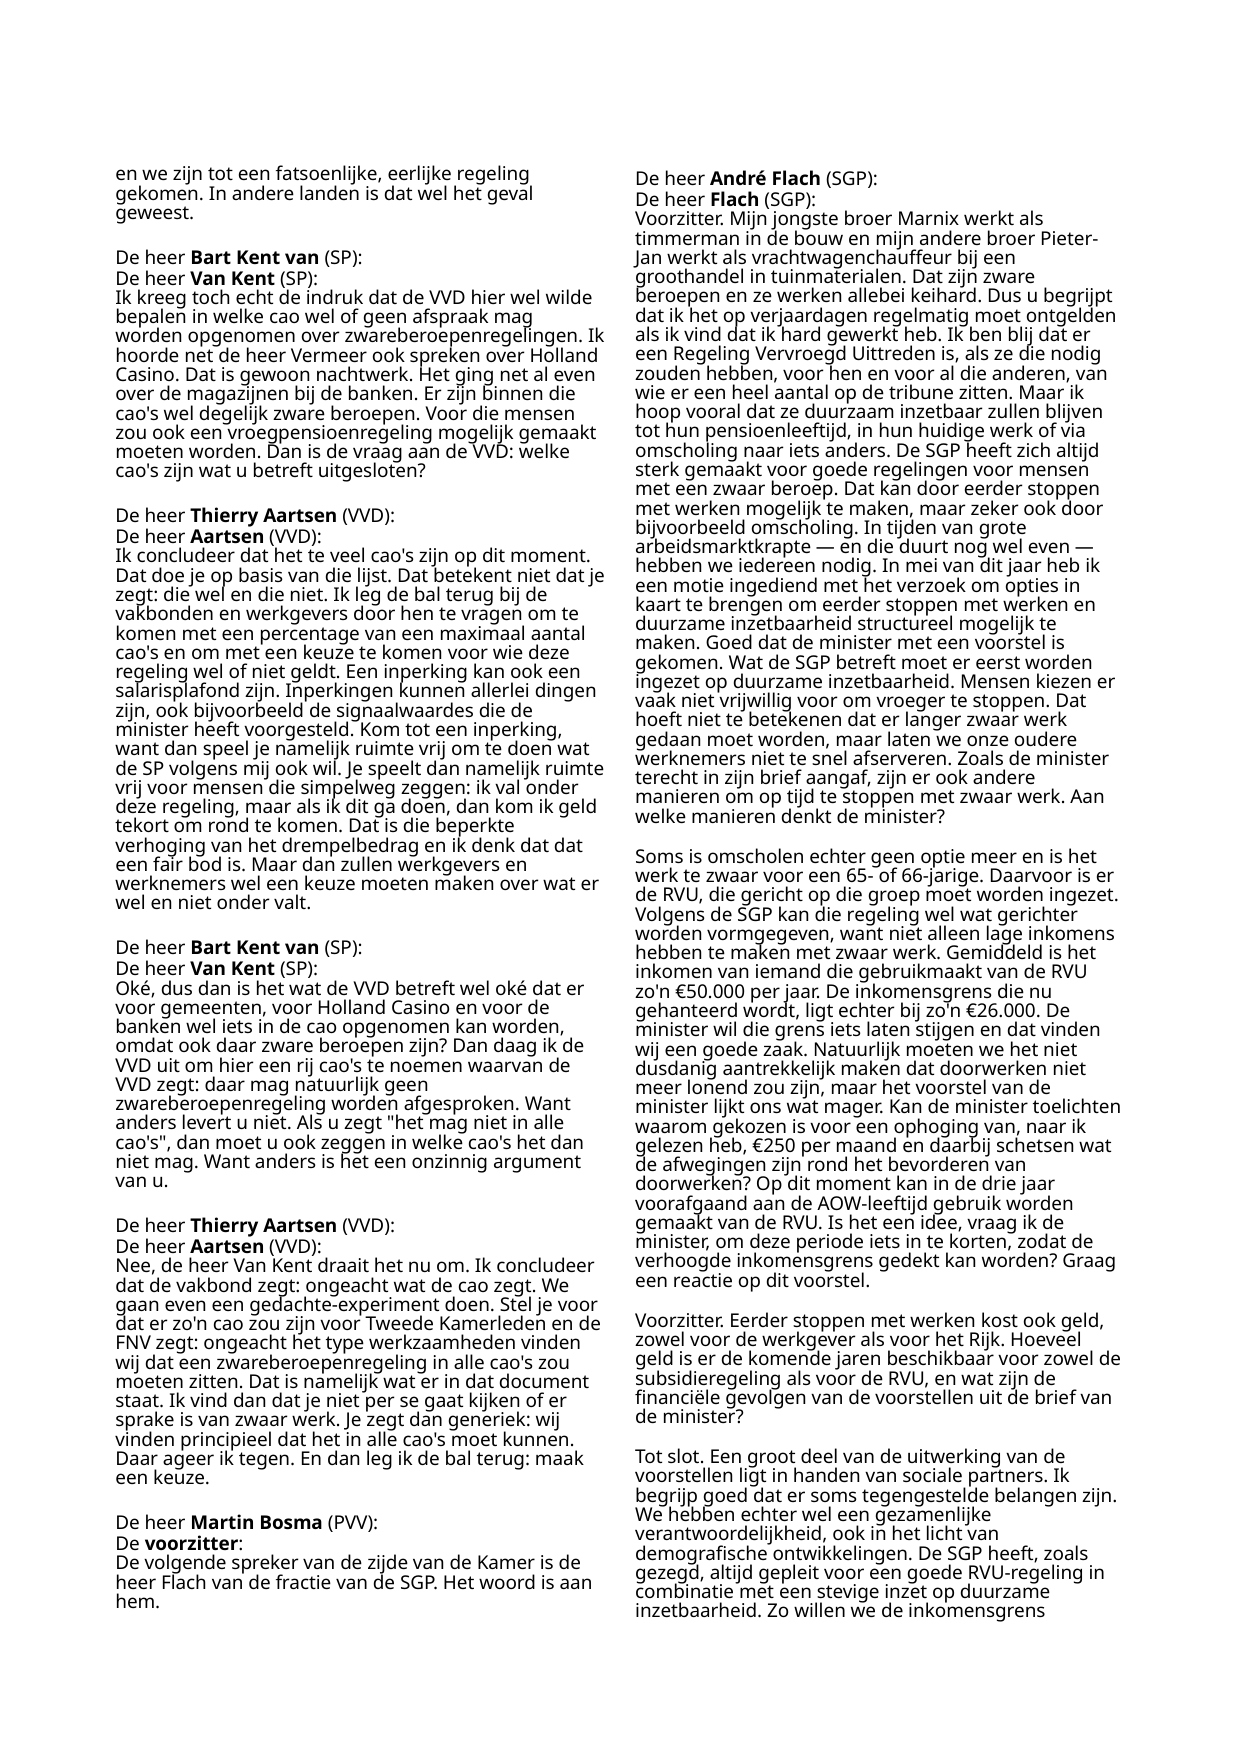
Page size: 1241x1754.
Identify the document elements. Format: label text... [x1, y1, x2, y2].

text Oké, dus dan is het wat de VVD betreft wel oké dat er voor gemeenten, voor Holland Casino en voor de banken wel iets in de cao opgenomen kan worden, omdat ook daar zware beroepen zijn? Dan daag ik de VVD uit om hier een rij cao's te noemen waarvan de VVD zegt: daar mag natuurlijk geen zwareberoepenregeling worden afgesproken. Want anders levert u niet. Als u zegt "het mag niet in alle cao's", dan moet u ook zeggen in welke cao's het dan niet mag. Want anders is het een onzinnig argument van u. [115, 979, 605, 1191]
text De heer Bart Kent van (SP): [115, 934, 605, 960]
text Voorzitter. Mijn jongste broer Marnix werkt als timmerman in de bouw en mijn andere broer Pieter-Jan werkt als vrachtwagenchauffeur bij een groothandel in tuinmaterialen. Dat zijn zware beroepen en ze werken allebei keihard. Dus u begrijpt dat ik het op verjaardagen regelmatig moet ontgelden als ik vind dat ik hard gewerkt heb. Ik ben blij dat er een Regeling Vervroegd Uittreden is, als ze die nodig zouden hebben, voor hen en voor al die anderen, van wie er een heel aantal op de tribune zitten. Maar ik hoop vooral dat ze duurzaam inzetbaar zullen blijven tot hun pensioenleeftijd, in hun huidige werk of via omscholing naar iets anders. De SGP heeft zich altijd sterk gemaakt voor goede regelingen voor mensen met een zwaar beroep. Dat kan door eerder stoppen met werken mogelijk te maken, maar zeker ook door bijvoorbeeld omscholing. In tijden van grote arbeidsmarktkrapte — en die duurt nog wel even — hebben we iedereen nodig. In mei van dit jaar heb ik een motie ingediend met het verzoek om opties in kaart te brengen om eerder stoppen met werken en duurzame inzetbaarheid structureel mogelijk te maken. Goed dat de minister met een voorstel is gekomen. Wat de SGP betreft moet er eerst worden ingezet op duurzame inzetbaarheid. Mensen kiezen er vaak niet vrijwillig voor om vroeger te stoppen. Dat hoeft niet te betekenen dat er langer zwaar werk gedaan moet worden, maar laten we onze oudere werknemers niet te snel afserveren. Zoals de minister terecht in zijn brief aangaf, zijn er ook andere manieren om op tijd te stoppen met zwaar werk. Aan welke manieren denkt de minister? [635, 210, 1125, 827]
text Tot slot. Een groot deel van de uitwerking van de voorstellen ligt in handen van sociale partners. Ik begrijp goed dat er soms tegengestelde belangen zijn. We hebben echter wel een gezamenlijke verantwoordelijkheid, ook in het licht van demografische ontwikkelingen. De SGP heeft, zoals gezegd, altijd gepleit voor een goede RVU-regeling in combinatie met een stevige inzet op duurzame inzetbaarheid. Zo willen we de inkomensgrens [635, 1448, 1125, 1622]
text De heer Aartsen (VVD): [115, 1238, 605, 1257]
text De heer Martin Bosma (PVV): [115, 1509, 605, 1535]
text Ik concludeer dat het te veel cao's zijn op dit moment. Dat doe je op basis van die lijst. Dat betekent niet dat je zegt: die wel en die niet. Ik leg de bal terug bij de vakbonden en werkgevers door hen te vragen om te komen met een percentage van een maximaal aantal cao's en om met een keuze te komen voor wie deze regeling wel of niet geldt. Een inperking kan ook een salarisplafond zijn. Inperkingen kunnen allerlei dingen zijn, ook bijvoorbeeld de signaalwaardes die de minister heeft voorgesteld. Kom tot een inperking, want dan speel je namelijk ruimte vrij om te doen wat de SP volgens mij ook wil. Je speelt dan namelijk ruimte vrij voor mensen die simpelweg zeggen: ik val onder deze regeling, maar als ik dit ga doen, dan kom ik geld tekort om rond te komen. Dat is die beperkte verhoging van het drempelbedrag en ik denk dat dat een fair bod is. Maar dan zullen werkgevers en werknemers wel een keuze moeten maken over wat er wel en niet onder valt. [115, 547, 605, 914]
text De heer André Flach (SGP): [635, 165, 1125, 191]
text Ik kreeg toch echt de indruk dat de VVD hier wel wilde bepalen in welke cao wel of geen afspraak mag worden opgenomen over zwareberoepenregelingen. Ik hoorde net de heer Vermeer ook spreken over Holland Casino. Dat is gewoon nachtwerk. Het ging net al even over de magazijnen bij de banken. Er zijn binnen die cao's wel degelijk zware beroepen. Voor die mensen zou ook een vroegpensioenregeling mogelijk gemaakt moeten worden. Dan is de vraag aan de VVD: welke cao's zijn wat u betreft uitgesloten? [115, 289, 605, 482]
text De heer Van Kent (SP): [115, 270, 605, 289]
text De heer Thierry Aartsen (VVD): [115, 1212, 605, 1238]
text en we zijn tot een fatsoenlijke, eerlijke regeling gekomen. In andere landen is dat wel het geval geweest. [115, 165, 605, 223]
text De volgende spreker van de zijde van de Kamer is de heer Flach van de fractie van de SGP. Het woord is aan hem. [115, 1554, 605, 1612]
text De heer Thierry Aartsen (VVD): [115, 502, 605, 528]
text De heer Aartsen (VVD): [115, 528, 605, 547]
text De heer Flach (SGP): [635, 191, 1125, 210]
text Nee, de heer Van Kent draait het nu om. Ik concludeer dat de vakbond zegt: ongeacht wat de cao zegt. We gaan even een gedachte-experiment doen. Stel je voor dat er zo'n cao zou zijn voor Tweede Kamerleden en de FNV zegt: ongeacht het type werkzaamheden vinden wij dat een zwareberoepenregeling in alle cao's zou moeten zitten. Dat is namelijk wat er in dat document staat. Ik vind dan dat je niet per se gaat kijken of er sprake is van zwaar werk. Je zegt dan generiek: wij vinden principieel dat het in alle cao's moet kunnen. Daar ageer ik tegen. En dan leg ik de bal terug: maak een keuze. [115, 1257, 605, 1488]
text De voorzitter: [115, 1535, 605, 1554]
text Voorzitter. Eerder stoppen met werken kost ook geld, zowel voor de werkgever als voor het Rijk. Hoeveel geld is er de komende jaren beschikbaar voor zowel de subsidieregeling als voor de RVU, en wat zijn de financiële gevolgen van de voorstellen uit de brief van de minister? [635, 1312, 1125, 1427]
text Soms is omscholen echter geen optie meer en is het werk te zwaar voor een 65- of 66-jarige. Daarvoor is er de RVU, die gericht op die groep moet worden ingezet. Volgens de SGP kan die regeling wel wat gerichter worden vormgegeven, want niet alleen lage inkomens hebben te maken met zwaar werk. Gemiddeld is het inkomen van iemand die gebruikmaakt van de RVU zo'n €50.000 per jaar. De inkomensgrens die nu gehanteerd wordt, ligt echter bij zo'n €26.000. De minister wil die grens iets laten stijgen en dat vinden wij een goede zaak. Natuurlijk moeten we het niet dusdanig aantrekkelijk maken dat doorwerken niet meer lonend zou zijn, maar het voorstel van de minister lijkt ons wat mager. Kan de minister toelichten waarom gekozen is voor een ophoging van, naar ik gelezen heb, €250 per maand en daarbij schetsen wat de afwegingen zijn rond het bevorderen van doorwerken? Op dit moment kan in de drie jaar voorafgaand aan de AOW-leeftijd gebruik worden gemaakt van de RVU. Is het een idee, vraag ik de minister, om deze periode iets in te korten, zodat de verhoogde inkomensgrens gedekt kan worden? Graag een reactie op dit voorstel. [635, 848, 1125, 1291]
text De heer Bart Kent van (SP): [115, 244, 605, 270]
text De heer Van Kent (SP): [115, 960, 605, 979]
